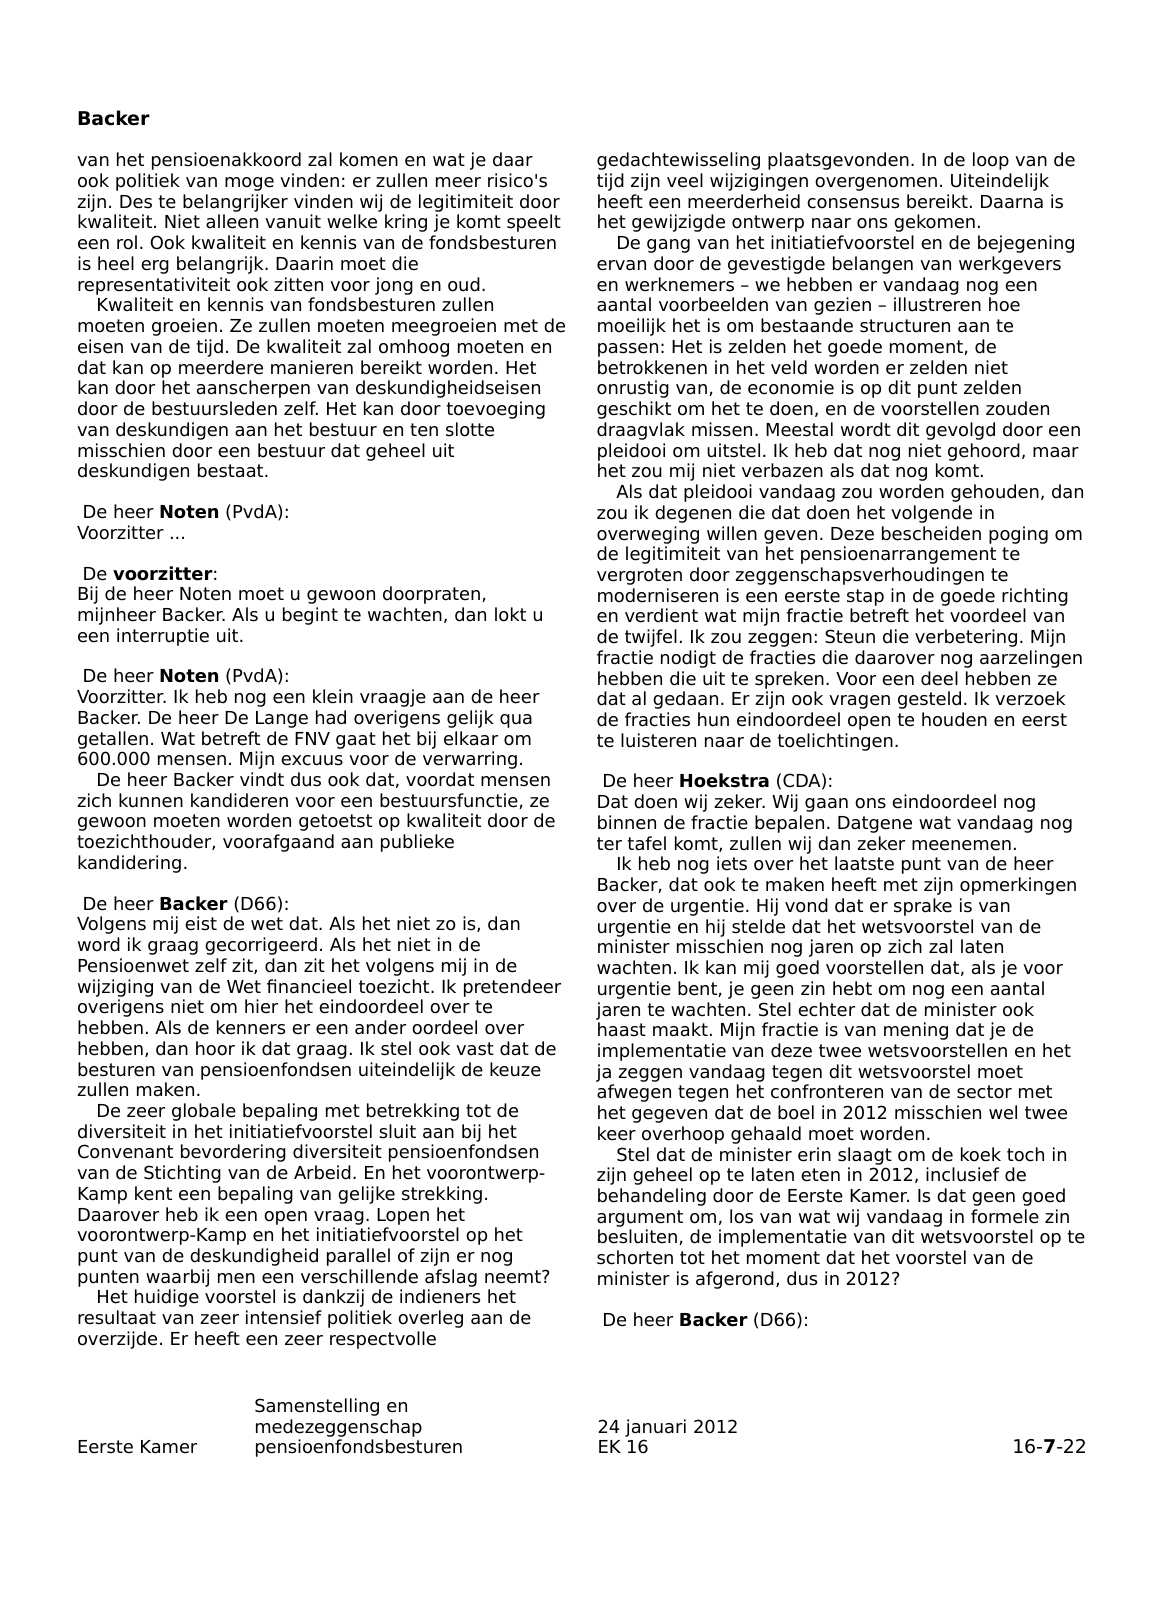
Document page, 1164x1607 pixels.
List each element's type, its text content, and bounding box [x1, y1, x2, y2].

text De heer Backer vindt dus ook dat, voordat mensen zich kunnen kandideren voor een bestuursfunctie, ze gewoon moeten worden getoetst op kwaliteit door de toezichthouder, voorafgaand aan publieke kandidering. [77, 770, 567, 873]
text Ik heb nog iets over het laatste punt van de heer Backer, dat ook te maken heeft met zijn opmerkingen over de urgentie. Hij vond dat er sprake is van urgentie en hij stelde dat het wetsvoorstel van de minister misschien nog jaren op zich zal laten wachten. Ik kan mij goed voorstellen dat, als je voor urgentie bent, je geen zin hebt om nog een aantal jaren te wachten. Stel echter dat de minister ook haast maakt. Mijn fractie is van mening dat je de implementatie van deze twee wetsvoorstellen en het ja zeggen vandaag tegen dit wetsvoorstel moet afwegen tegen het confronteren van de sector met het gegeven dat de boel in 2012 misschien wel twee keer overhoop gehaald moet worden. [596, 854, 1087, 1144]
text gedachtewisseling plaatsgevonden. In de loop van de tijd zijn veel wijzigingen overgenomen. Uiteindelijk heeft een meerderheid consensus bereikt. Daarna is het gewijzigde ontwerp naar ons gekomen. [596, 150, 1087, 233]
text De heer Backer (D66): [596, 1309, 1087, 1330]
text Kwaliteit en kennis van fondsbesturen zullen moeten groeien. Ze zullen moeten meegroeien met de eisen van de tijd. De kwaliteit zal omhoog moeten en dat kan op meerdere manieren bereikt worden. Het kan door het aanscherpen van deskundigheidseisen door de bestuursleden zelf. Het kan door toevoeging van deskundigen aan het bestuur en ten slotte misschien door een bestuur dat geheel uit deskundigen bestaat. [77, 295, 567, 482]
text De voorzitter: [77, 563, 567, 584]
text Voorzitter ... [77, 523, 567, 543]
text De heer Backer (D66): [77, 893, 567, 914]
text Volgens mij eist de wet dat. Als het niet zo is, dan word ik graag gecorrigeerd. Als het niet in de Pensioenwet zelf zit, dan zit het volgens mij in de wijziging van de Wet financieel toezicht. Ik pretendeer overigens niet om hier het eindoordeel over te hebben. Als de kenners er een ander oordeel over hebben, dan hoor ik dat graag. Ik stel ook vast dat de besturen van pensioenfondsen uiteindelijk de keuze zullen maken. [77, 914, 567, 1101]
text van het pensioenakkoord zal komen en wat je daar ook politiek van moge vinden: er zullen meer risico's zijn. Des te belangrijker vinden wij de legitimiteit door kwaliteit. Niet alleen vanuit welke kring je komt speelt een rol. Ook kwaliteit en kennis van de fondsbesturen is heel erg belangrijk. Daarin moet die representativiteit ook zitten voor jong en oud. [77, 150, 567, 295]
text De gang van het initiatiefvoorstel en de bejegening ervan door de gevestigde belangen van werkgevers en werknemers – we hebben er vandaag nog een aantal voorbeelden van gezien – illustreren hoe moeilijk het is om bestaande structuren aan te passen: Het is zelden het goede moment, de betrokkenen in het veld worden er zelden niet onrustig van, de economie is op dit punt zelden geschikt om het te doen, en de voorstellen zouden draagvlak missen. Meestal wordt dit gevolgd door een pleidooi om uitstel. Ik heb dat nog niet gehoord, maar het zou mij niet verbazen als dat nog komt. [596, 233, 1087, 482]
text Bij de heer Noten moet u gewoon doorpraten, mijnheer Backer. Als u begint te wachten, dan lokt u een interruptie uit. [77, 584, 567, 646]
text Het huidige voorstel is dankzij de indieners het resultaat van zeer intensief politiek overleg aan de overzijde. Er heeft een zeer respectvolle [77, 1287, 567, 1349]
text De heer Noten (PvdA): [77, 502, 567, 523]
text De zeer globale bepaling met betrekking tot de diversiteit in het initiatiefvoorstel sluit aan bij het Convenant bevordering diversiteit pensioenfondsen van de Stichting van de Arbeid. En het voorontwerp-Kamp kent een bepaling van gelijke strekking. Daarover heb ik een open vraag. Lopen het voorontwerp-Kamp en het initiatiefvoorstel op het punt van de deskundigheid parallel of zijn er nog punten waarbij men een verschillende afslag neemt? [77, 1101, 567, 1287]
text De heer Hoekstra (CDA): [596, 771, 1087, 792]
text Dat doen wij zeker. Wij gaan ons eindoordeel nog binnen de fractie bepalen. Datgene wat vandaag nog ter tafel komt, zullen wij dan zeker meenemen. [596, 792, 1087, 854]
text Voorzitter. Ik heb nog een klein vraagje aan de heer Backer. De heer De Lange had overigens gelijk qua getallen. Wat betreft de FNV gaat het bij elkaar om 600.000 mensen. Mijn excuus voor de verwarring. [77, 687, 567, 770]
text De heer Noten (PvdA): [77, 666, 567, 687]
text Stel dat de minister erin slaagt om de koek toch in zijn geheel op te laten eten in 2012, inclusief de behandeling door de Eerste Kamer. Is dat geen goed argument om, los van wat wij vandaag in formele zin besluiten, de implementatie van dit wetsvoorstel op te schorten tot het moment dat het voorstel van de minister is afgerond, dus in 2012? [596, 1144, 1087, 1289]
text Als dat pleidooi vandaag zou worden gehouden, dan zou ik degenen die dat doen het volgende in overweging willen geven. Deze bescheiden poging om de legitimiteit van het pensioenarrangement te vergroten door zeggenschapsverhoudingen te moderniseren is een eerste stap in de goede richting en verdient wat mijn fractie betreft het voordeel van de twijfel. Ik zou zeggen: Steun die verbetering. Mijn fractie nodigt de fracties die daarover nog aarzelingen hebben die uit te spreken. Voor een deel hebben ze dat al gedaan. Er zijn ook vragen gesteld. Ik verzoek de fracties hun eindoordeel open te houden en eerst te luisteren naar de toelichtingen. [596, 482, 1087, 751]
